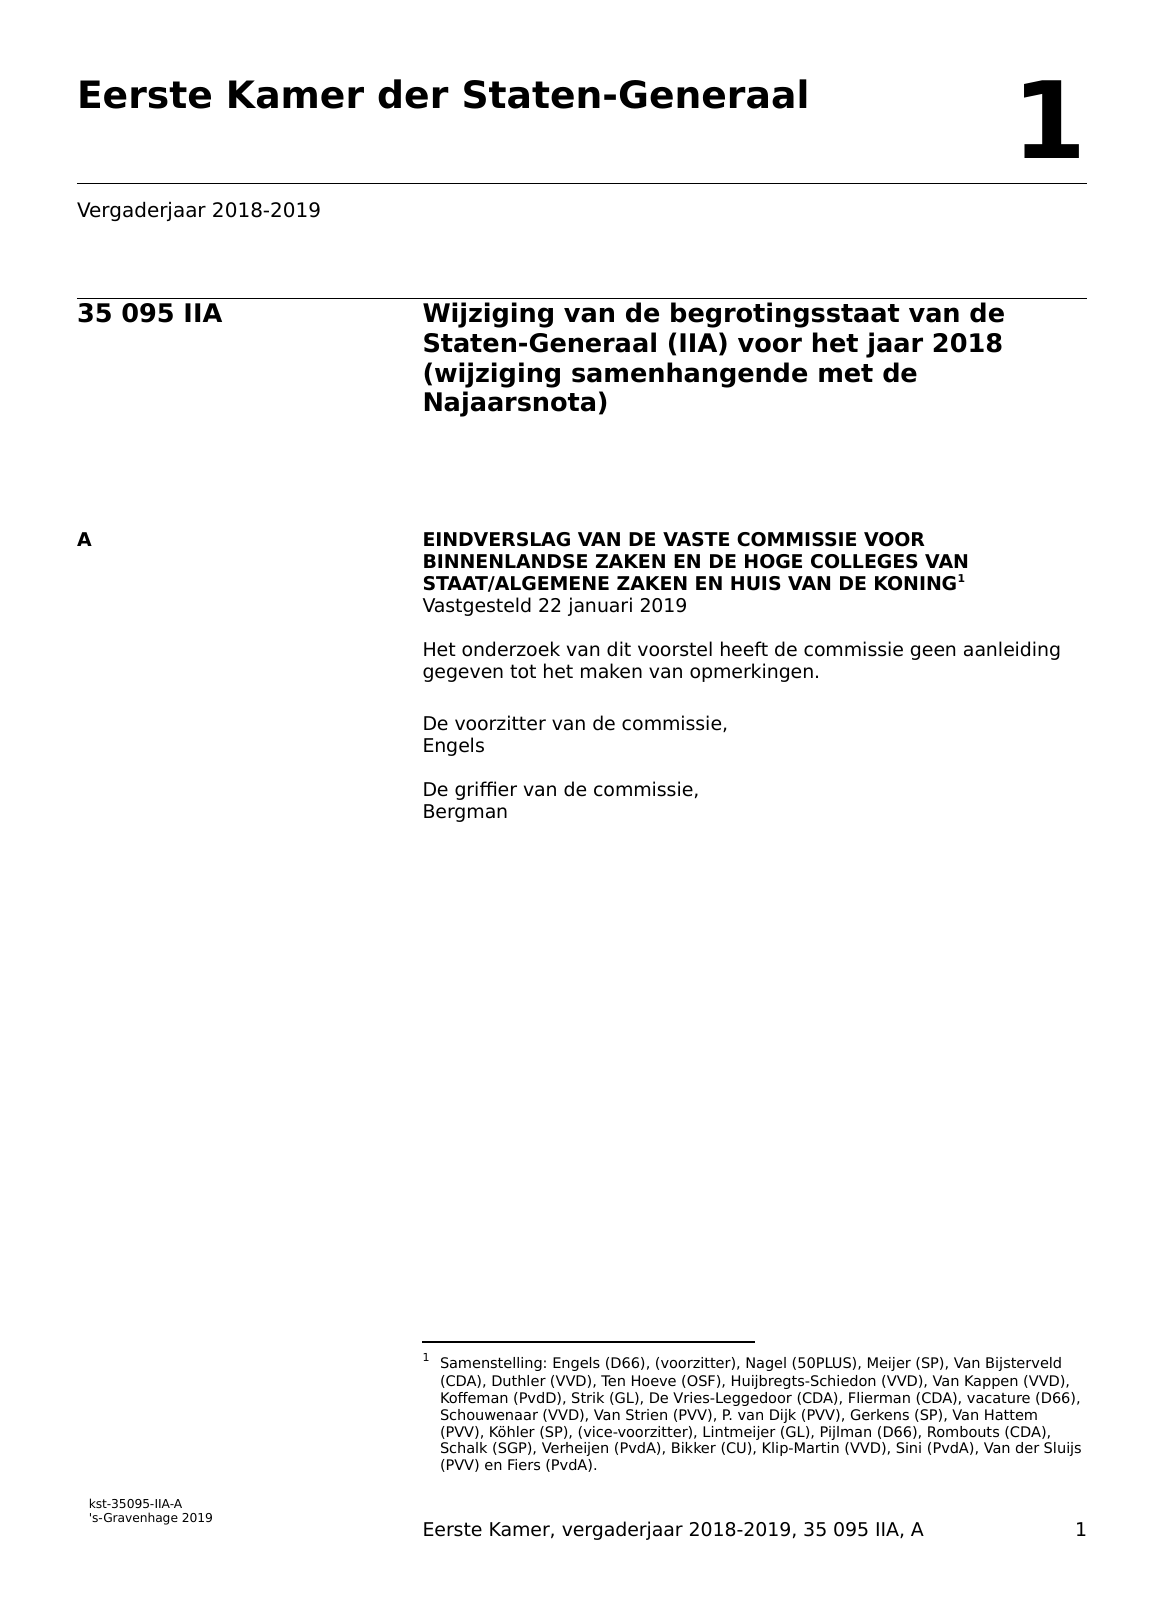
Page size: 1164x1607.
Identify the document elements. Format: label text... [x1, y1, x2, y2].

subtitle 35 095 IIA Wijziging van de begrotingsstaat van de Staten-Generaal (IIA) voor het jaar 2018 (wijziging samenhangende met de Najaarsnota) [77, 299, 1087, 418]
table_header Eerste Kamer der Staten-Generaal [77, 59, 886, 183]
text 's-Gravenhage 2019 [88, 1511, 323, 1525]
text Samenstelling: Engels (D66), (voorzitter), Nagel (50PLUS), Meijer (SP), Van Bijsterveld (CDA), Duthler (VVD), Ten Hoeve (OSF), Huijbregts-Schiedon (VVD), Van Kappen (VVD), Koffeman (PvdD), Strik (GL), De Vries-Leggedoor (CDA), Flierman (CDA), vacature (D66), Schouwenaar (VVD), Van Strien (PVV), P. van Dijk (PVV), Gerkens (SP), Van Hattem (PVV), Köhler (SP), (vice-voorzitter), Lintmeijer (GL), Pijlman (D66), Rombouts (CDA), Schalk (SGP), Verheijen (PvdA), Bikker (CU), Klip-Martin (VVD), Sini (PvdA), Van der Sluijs (PVV) en Fiers (PvdA). [422, 1351, 1087, 1474]
text Het onderzoek van dit voorstel heeft de commissie geen aanleiding gegeven tot het maken van opmerkingen. [422, 639, 1087, 683]
text De griffier van de commissie, Bergman [422, 779, 1087, 823]
text Vastgesteld 22 januari 2019 [422, 595, 1087, 617]
subtitle A EINDVERSLAG VAN DE VASTE COMMISSIE VOOR BINNENLANDSE ZAKEN EN DE HOGE COLLEGES VAN STAAT/ALGEMENE ZAKEN EN HUIS VAN DE KONING [77, 529, 1087, 595]
text kst-35095-IIA-A [88, 1497, 323, 1511]
table_header 1 [886, 59, 1087, 183]
text De voorzitter van de commissie, Engels [422, 713, 1087, 757]
table_cell Vergaderjaar 2018-2019 [77, 184, 1087, 298]
